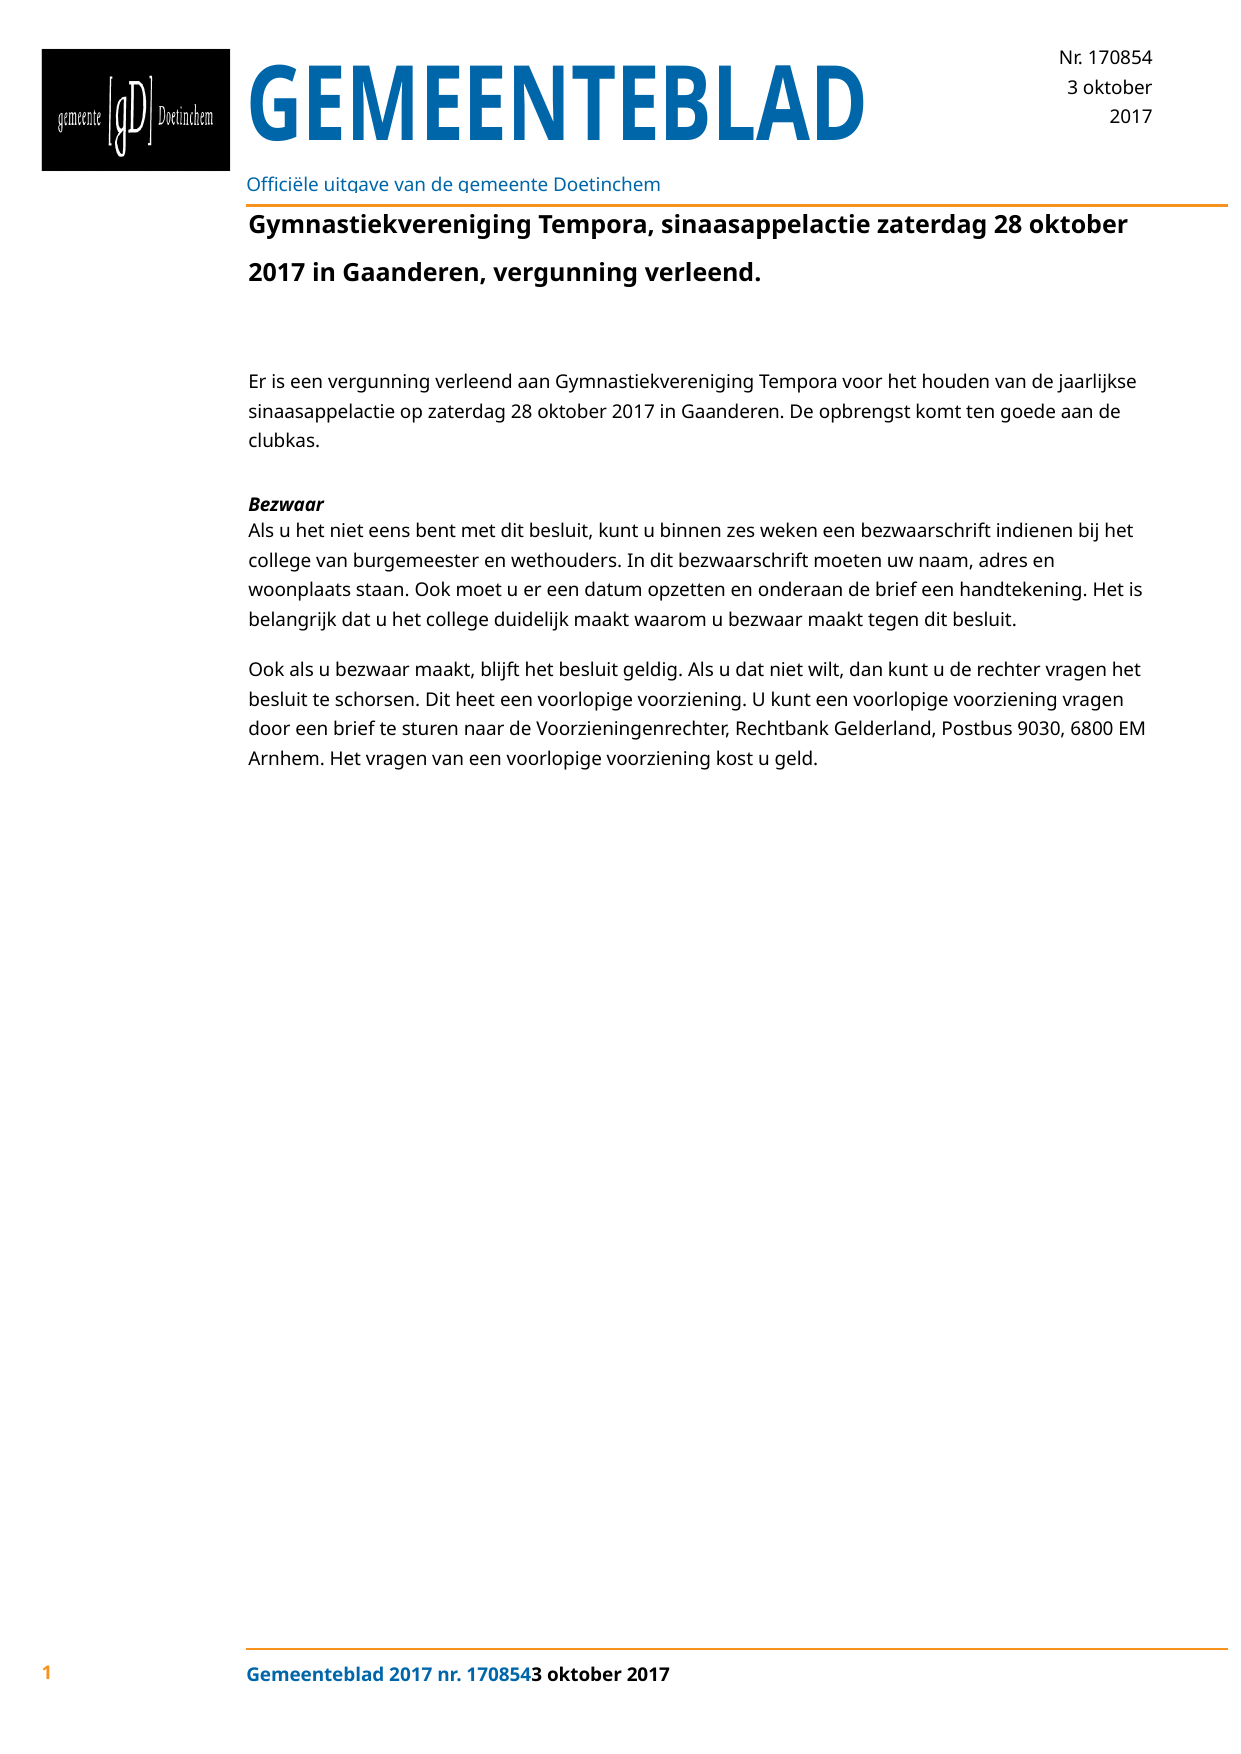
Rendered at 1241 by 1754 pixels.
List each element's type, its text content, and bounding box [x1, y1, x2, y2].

text Gymnastiekvereniging Tempora, sinaasappelactie zaterdag 28 oktober 2017 in Gaanderen, vergunning verleend. [248, 207, 1152, 288]
picture [41, 47, 231, 172]
text Er is een vergunning verleend aan Gymnastiekvereniging Tempora voor het houden van de jaarlijkse sinaasappelactie op zaterdag 28 oktober 2017 in Gaanderen. De opbrengst komt ten goede aan de clubkas. [248, 368, 1152, 453]
text Als u het niet eens bent met dit besluit, kunt u binnen zes weken een bezwaarschrift indienen bij het college van burgemeester en wethouders. In dit bezwaarschrift moeten uw naam, adres en woonplaats staan. Ook moet u er een datum opzetten en onderaan de brief een handtekening. Het is belangrijk dat u het college duidelijk maakt waarom u bezwaar maakt tegen dit besluit. [248, 517, 1152, 632]
text Bezwaar [248, 491, 1152, 517]
text Ook als u bezwaar maakt, blijft het besluit geldig. Als u dat niet wilt, dan kunt u de rechter vragen het besluit te schorsen. Dit heet een voorlopige voorziening. U kunt een voorlopige voorziening vragen door een brief te sturen naar de Voorzieningenrechter, Rechtbank Gelderland, Postbus 9030, 6800 EM Arnhem. Het vragen van een voorlopige voorziening kost u geld. [248, 656, 1152, 771]
